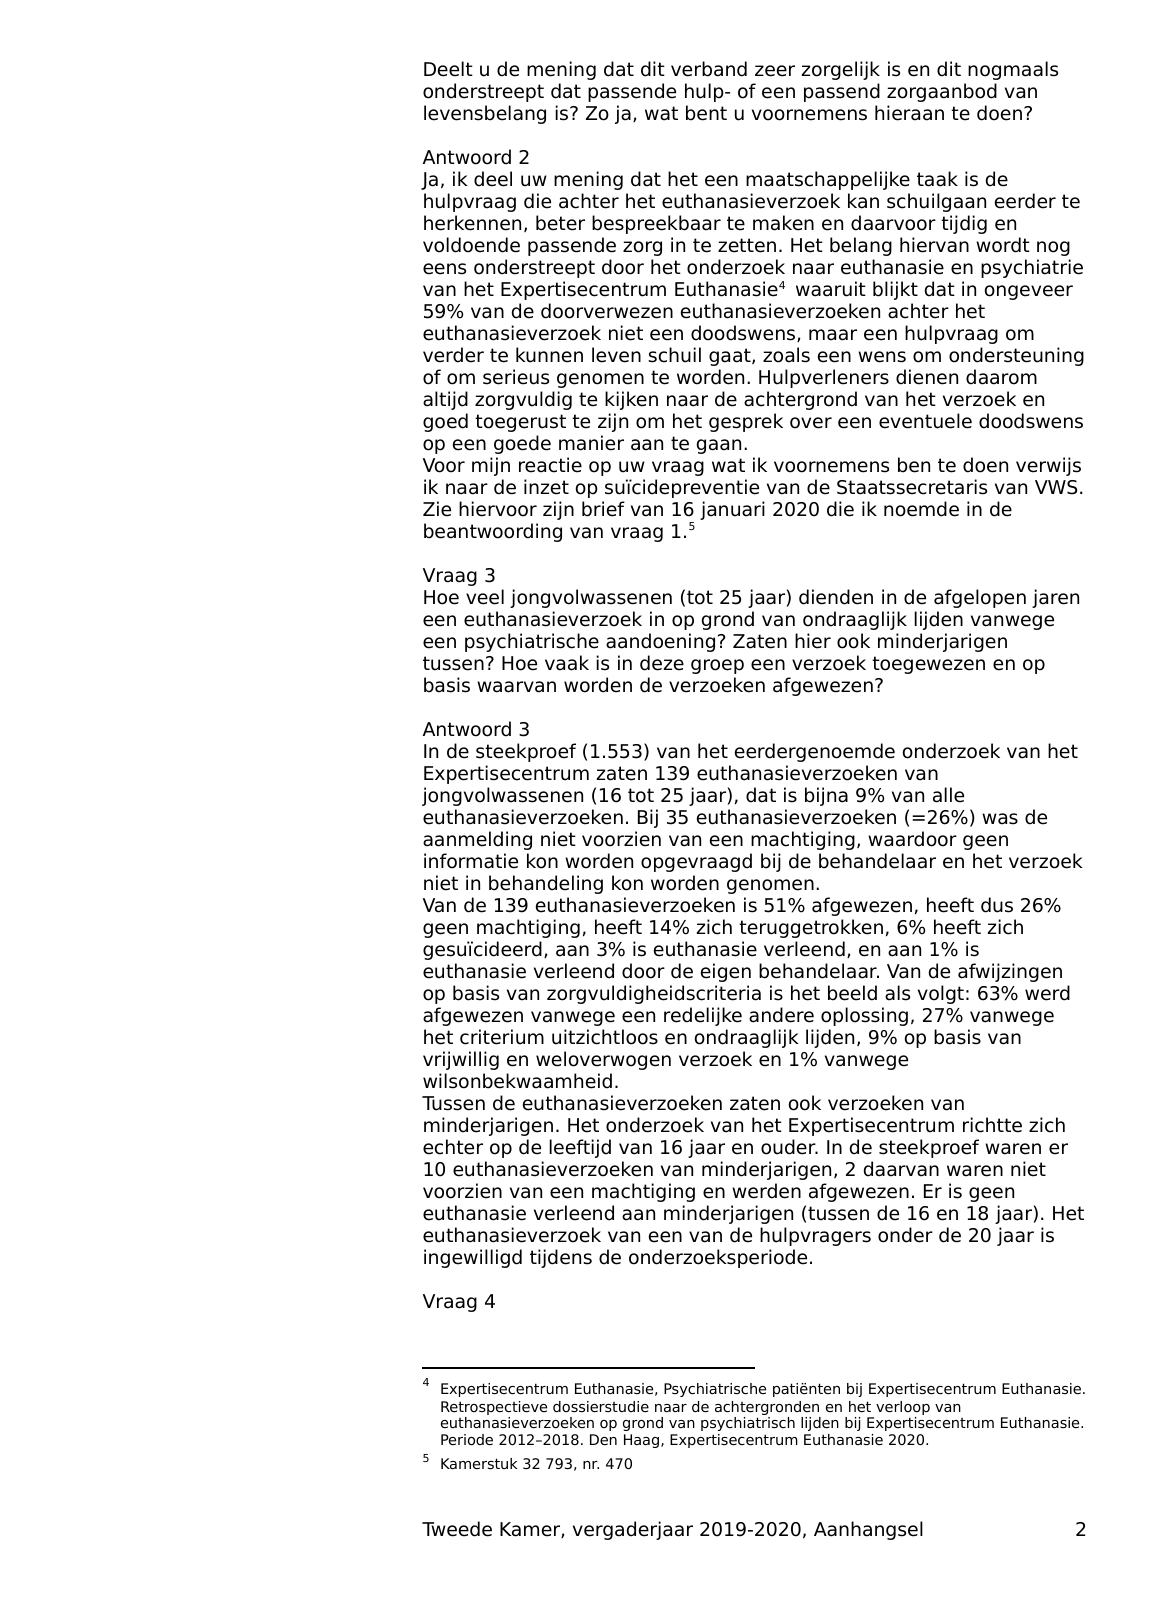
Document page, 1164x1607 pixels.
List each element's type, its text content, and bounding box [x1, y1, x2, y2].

text Antwoord 3 [422, 719, 1087, 741]
text Tussen de euthanasieverzoeken zaten ook verzoeken van minderjarigen. Het onderzoek van het Expertisecentrum richtte zich echter op de leeftijd van 16 jaar en ouder. In de steekproef waren er 10 euthanasieverzoeken van minderjarigen, 2 daarvan waren niet voorzien van een machtiging en werden afgewezen. Er is geen euthanasie verleend aan minderjarigen (tussen de 16 en 18 jaar). Het euthanasieverzoek van een van de hulpvragers onder de 20 jaar is ingewilligd tijdens de onderzoeksperiode. [422, 1093, 1087, 1268]
text Ja, ik deel uw mening dat het een maatschappelijke taak is de hulpvraag die achter het euthanasieverzoek kan schuilgaan eerder te herkennen, beter bespreekbaar te maken en daarvoor tijdig en voldoende passende zorg in te zetten. Het belang hiervan wordt nog eens onderstreept door het onderzoek naar euthanasie en psychiatrie van het Expertisecentrum Euthanasie waaruit blijkt dat in ongeveer 59% van de doorverwezen euthanasieverzoeken achter het euthanasieverzoek niet een doodswens, maar een hulpvraag om verder te kunnen leven schuil gaat, zoals een wens om ondersteuning of om serieus genomen te worden. Hulpverleners dienen daarom altijd zorgvuldig te kijken naar de achtergrond van het verzoek en goed toegerust te zijn om het gesprek over een eventuele doodswens op een goede manier aan te gaan. [422, 169, 1087, 455]
text Deelt u de mening dat dit verband zeer zorgelijk is en dit nogmaals onderstreept dat passende hulp- of een passend zorgaanbod van levensbelang is? Zo ja, wat bent u voornemens hieraan te doen? [422, 59, 1087, 125]
text Hoe veel jongvolwassenen (tot 25 jaar) dienden in de afgelopen jaren een euthanasieverzoek in op grond van ondraaglijk lijden vanwege een psychiatrische aandoening? Zaten hier ook minderjarigen tussen? Hoe vaak is in deze groep een verzoek toegewezen en op basis waarvan worden de verzoeken afgewezen? [422, 587, 1087, 697]
text Kamerstuk 32 793, nr. 470 [422, 1452, 1087, 1474]
text Vraag 4 [422, 1291, 1087, 1313]
text Van de 139 euthanasieverzoeken is 51% afgewezen, heeft dus 26% geen machtiging, heeft 14% zich teruggetrokken, 6% heeft zich gesuïcideerd, aan 3% is euthanasie verleend, en aan 1% is euthanasie verleend door de eigen behandelaar. Van de afwijzingen op basis van zorgvuldigheidscriteria is het beeld als volgt: 63% werd afgewezen vanwege een redelijke andere oplossing, 27% vanwege het criterium uitzichtloos en ondraaglijk lijden, 9% op basis van vrijwillig en weloverwogen verzoek en 1% vanwege wilsonbekwaamheid. [422, 895, 1087, 1093]
text Vraag 3 [422, 565, 1087, 587]
text Voor mijn reactie op uw vraag wat ik voornemens ben te doen verwijs ik naar de inzet op suïcidepreventie van de Staatssecretaris van VWS. Zie hiervoor zijn brief van 16 januari 2020 die ik noemde in de beantwoording van vraag 1. [422, 455, 1087, 543]
text Antwoord 2 [422, 147, 1087, 169]
text Expertisecentrum Euthanasie, Psychiatrische patiënten bij Expertisecentrum Euthanasie. Retrospectieve dossierstudie naar de achtergronden en het verloop van euthanasieverzoeken op grond van psychiatrisch lijden bij Expertisecentrum Euthanasie. Periode 2012–2018. Den Haag, Expertisecentrum Euthanasie 2020. [422, 1377, 1087, 1449]
text In de steekproef (1.553) van het eerdergenoemde onderzoek van het Expertisecentrum zaten 139 euthanasieverzoeken van jongvolwassenen (16 tot 25 jaar), dat is bijna 9% van alle euthanasieverzoeken. Bij 35 euthanasieverzoeken (=26%) was de aanmelding niet voorzien van een machtiging, waardoor geen informatie kon worden opgevraagd bij de behandelaar en het verzoek niet in behandeling kon worden genomen. [422, 741, 1087, 895]
